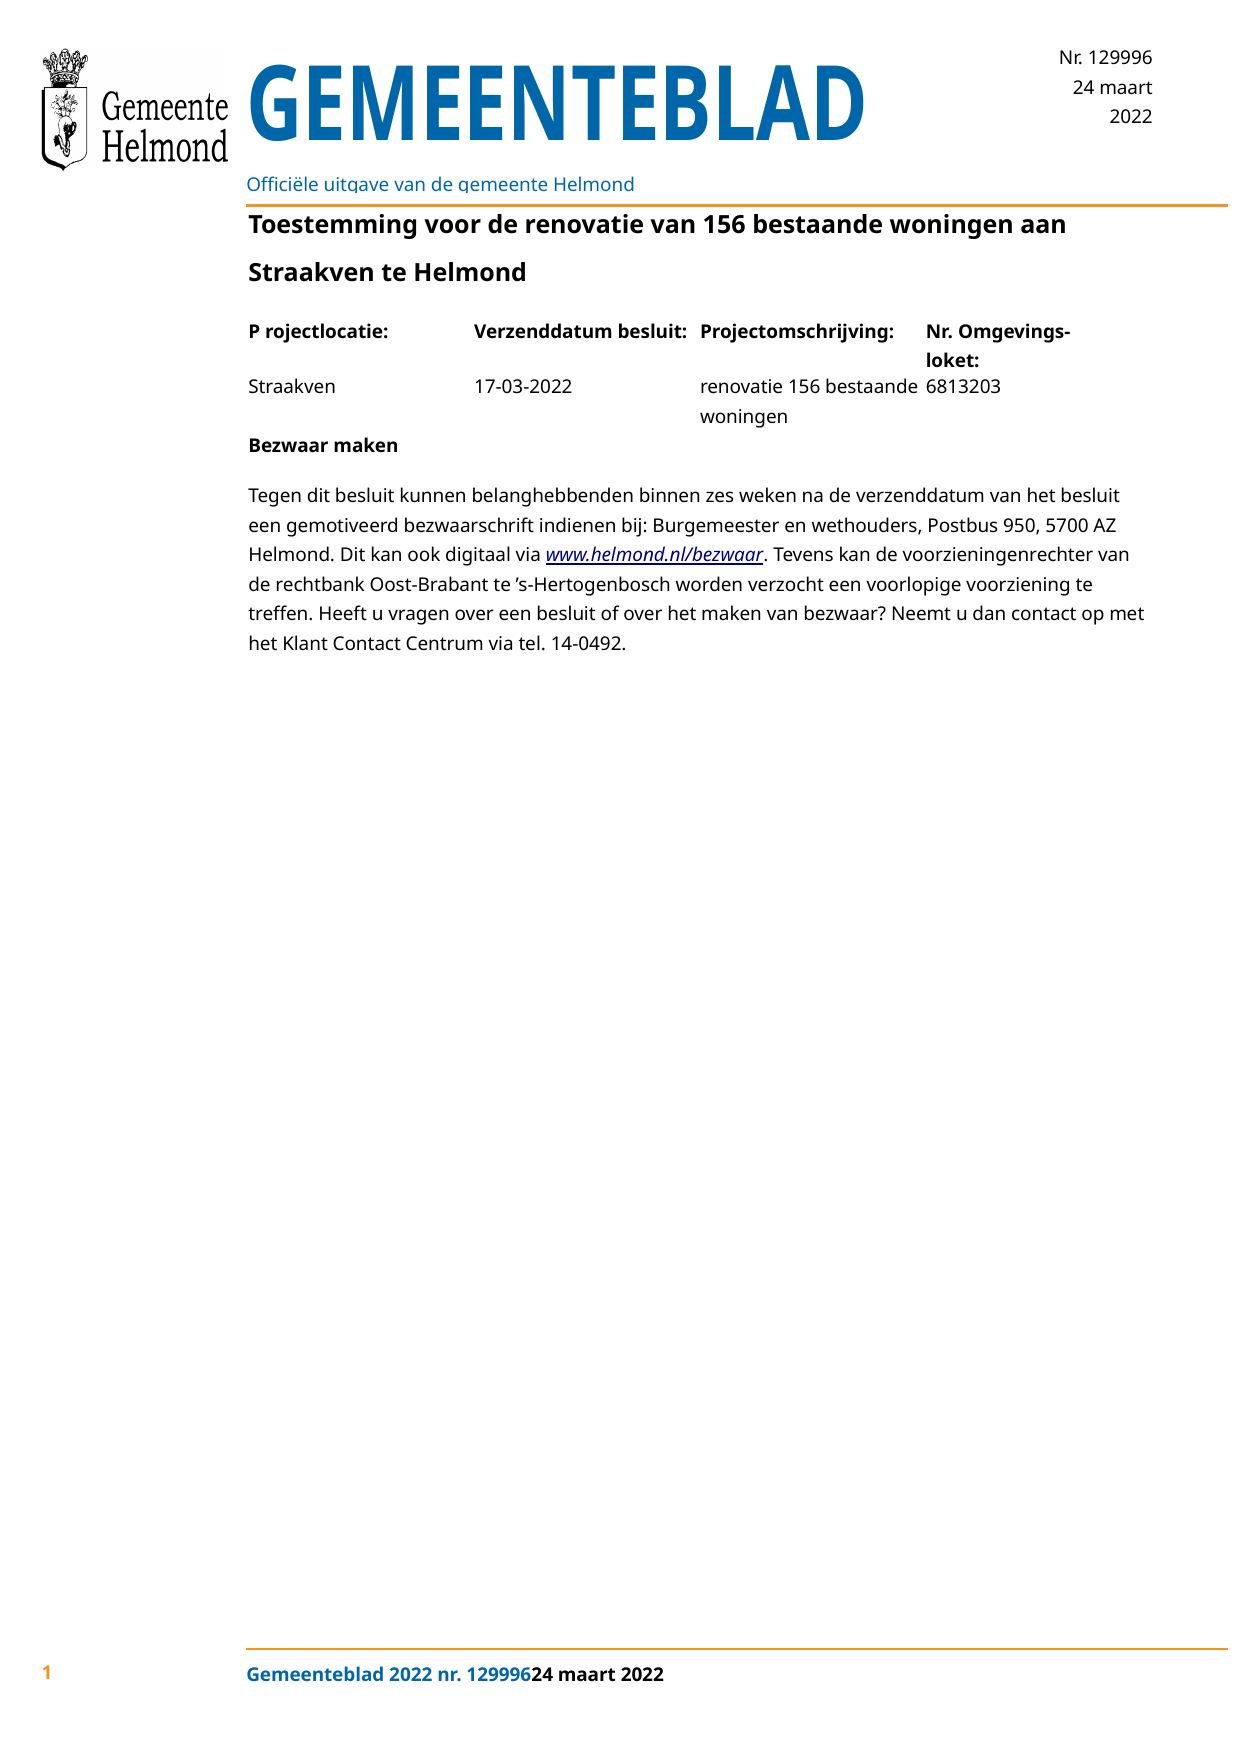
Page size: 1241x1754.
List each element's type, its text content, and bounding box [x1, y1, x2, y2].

table_header P rojectlocatie: [248, 318, 474, 373]
table_cell 6813203 [926, 373, 1152, 429]
picture [41, 47, 231, 172]
table_cell renovatie 156 bestaande woningen [700, 373, 926, 429]
table_header Projectomschrijving: [700, 318, 926, 373]
table_cell 17-03-2022 [474, 373, 700, 429]
table_cell Straakven [248, 373, 474, 429]
text Bezwaar maken [248, 432, 1152, 458]
text Toestemming voor de renovatie van 156 bestaande woningen aan Straakven te Helmond [248, 207, 1152, 288]
table_header Nr. Omgevings- loket: [926, 318, 1152, 373]
text Tegen dit besluit kunnen belanghebbenden binnen zes weken na de verzenddatum van het besluit een gemotiveerd bezwaarschrift indienen bij: Burgemeester en wethouders, Postbus 950, 5700 AZ Helmond. Dit kan ook digitaal via www.helmond.nl/bezwaar. Tevens kan de voorzieningenrechter van de rechtbank Oost-Brabant te ’s-Hertogenbosch worden verzocht een voorlopige voorziening te treffen. Heeft u vragen over een besluit of over het maken van bezwaar? Neemt u dan contact op met het Klant Contact Centrum via tel. 14-0492. [248, 482, 1152, 656]
table_header Verzenddatum besluit: [474, 318, 700, 373]
